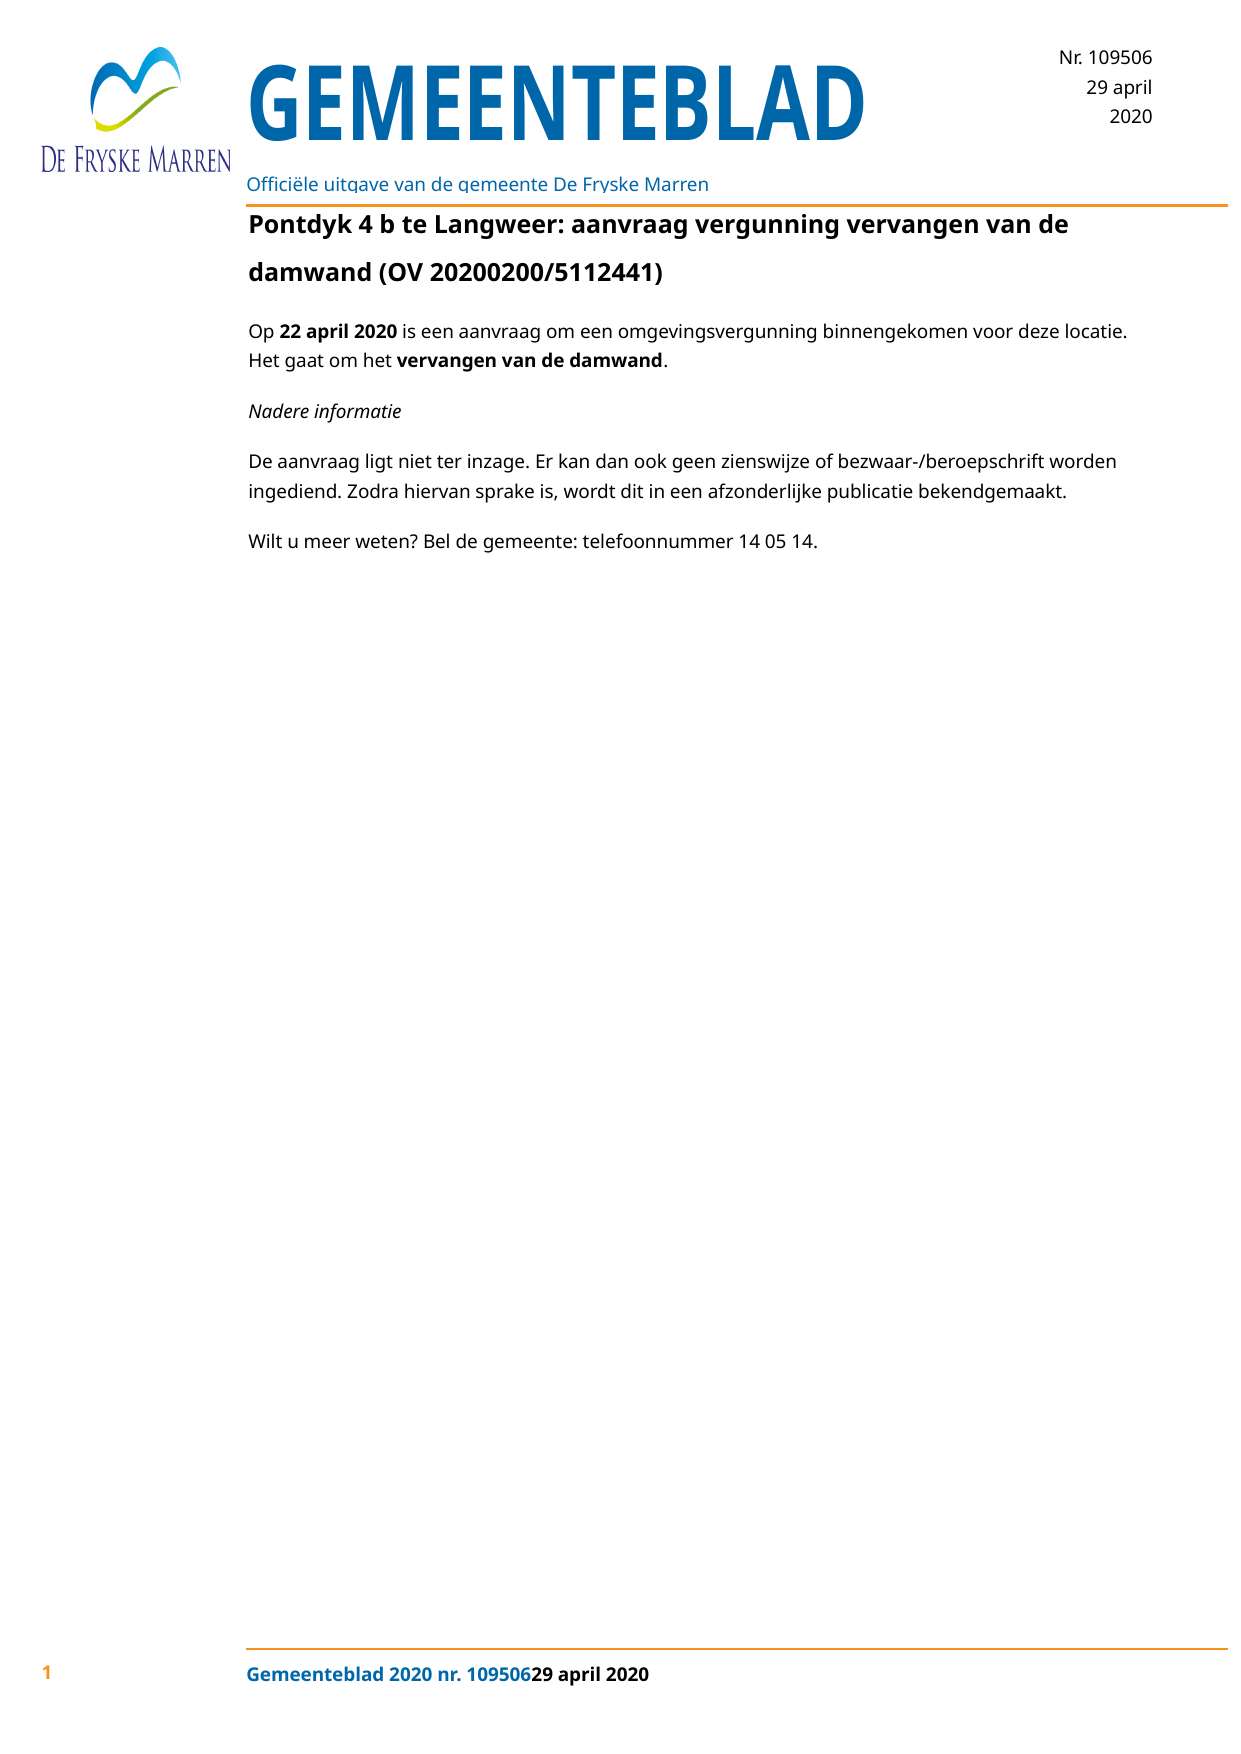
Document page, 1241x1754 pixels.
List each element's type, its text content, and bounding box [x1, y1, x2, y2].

text Pontdyk 4 b te Langweer: aanvraag vergunning vervangen van de damwand (OV 20200200/5112441) [248, 207, 1152, 288]
text Wilt u meer weten? Bel de gemeente: telefoonnummer 14 05 14. [248, 528, 1152, 554]
text De aanvraag ligt niet ter inzage. Er kan dan ook geen zienswijze of bezwaar-/beroepschrift worden ingediend. Zodra hiervan sprake is, wordt dit in een afzonderlijke publicatie bekendgemaakt. [248, 448, 1152, 504]
text Nadere informatie [248, 398, 1152, 424]
picture [41, 47, 231, 172]
text Op 22 april 2020 is een aanvraag om een omgevingsvergunning binnengekomen voor deze locatie. Het gaat om het vervangen van de damwand. [248, 318, 1152, 373]
